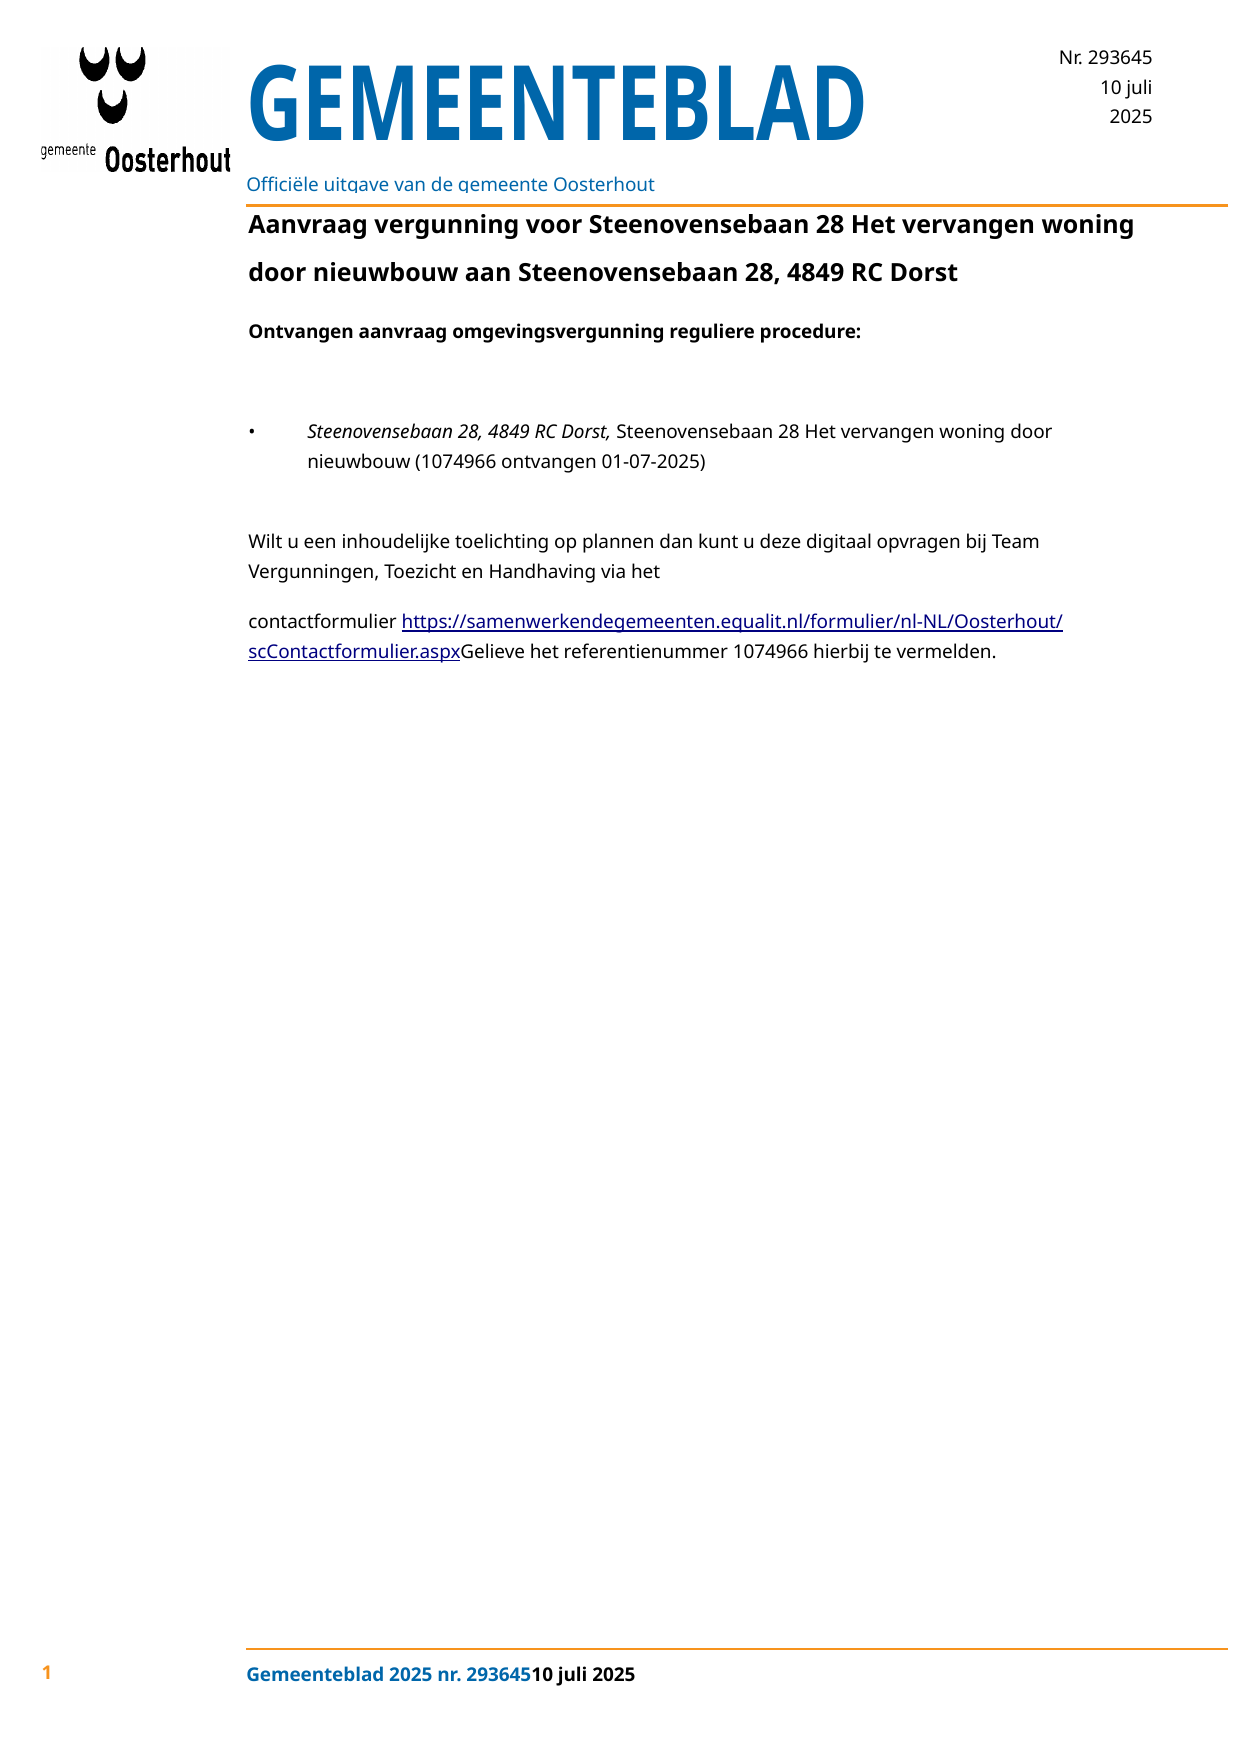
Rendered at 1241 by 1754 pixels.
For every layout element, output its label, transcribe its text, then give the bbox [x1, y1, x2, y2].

text Ontvangen aanvraag omgevingsvergunning reguliere procedure: [248, 318, 1152, 344]
text contactformulier https://samenwerkendegemeenten.equalit.nl/formulier/nl-NL/Oosterhout/scContactformulier.aspxGelieve het referentienummer 1074966 hierbij te vermelden. [248, 608, 1152, 664]
picture [41, 47, 231, 172]
text Wilt u een inhoudelijke toelichting op plannen dan kunt u deze digitaal opvragen bij Team Vergunningen, Toezicht en Handhaving via het [248, 528, 1152, 584]
list Steenovensebaan 28, 4849 RC Dorst, Steenovensebaan 28 Het vervangen woning door nieuwbouw (1074966 ontvangen 01-07-2025) [248, 419, 1152, 474]
text Aanvraag vergunning voor Steenovensebaan 28 Het vervangen woning door nieuwbouw aan Steenovensebaan 28, 4849 RC Dorst [248, 207, 1152, 288]
